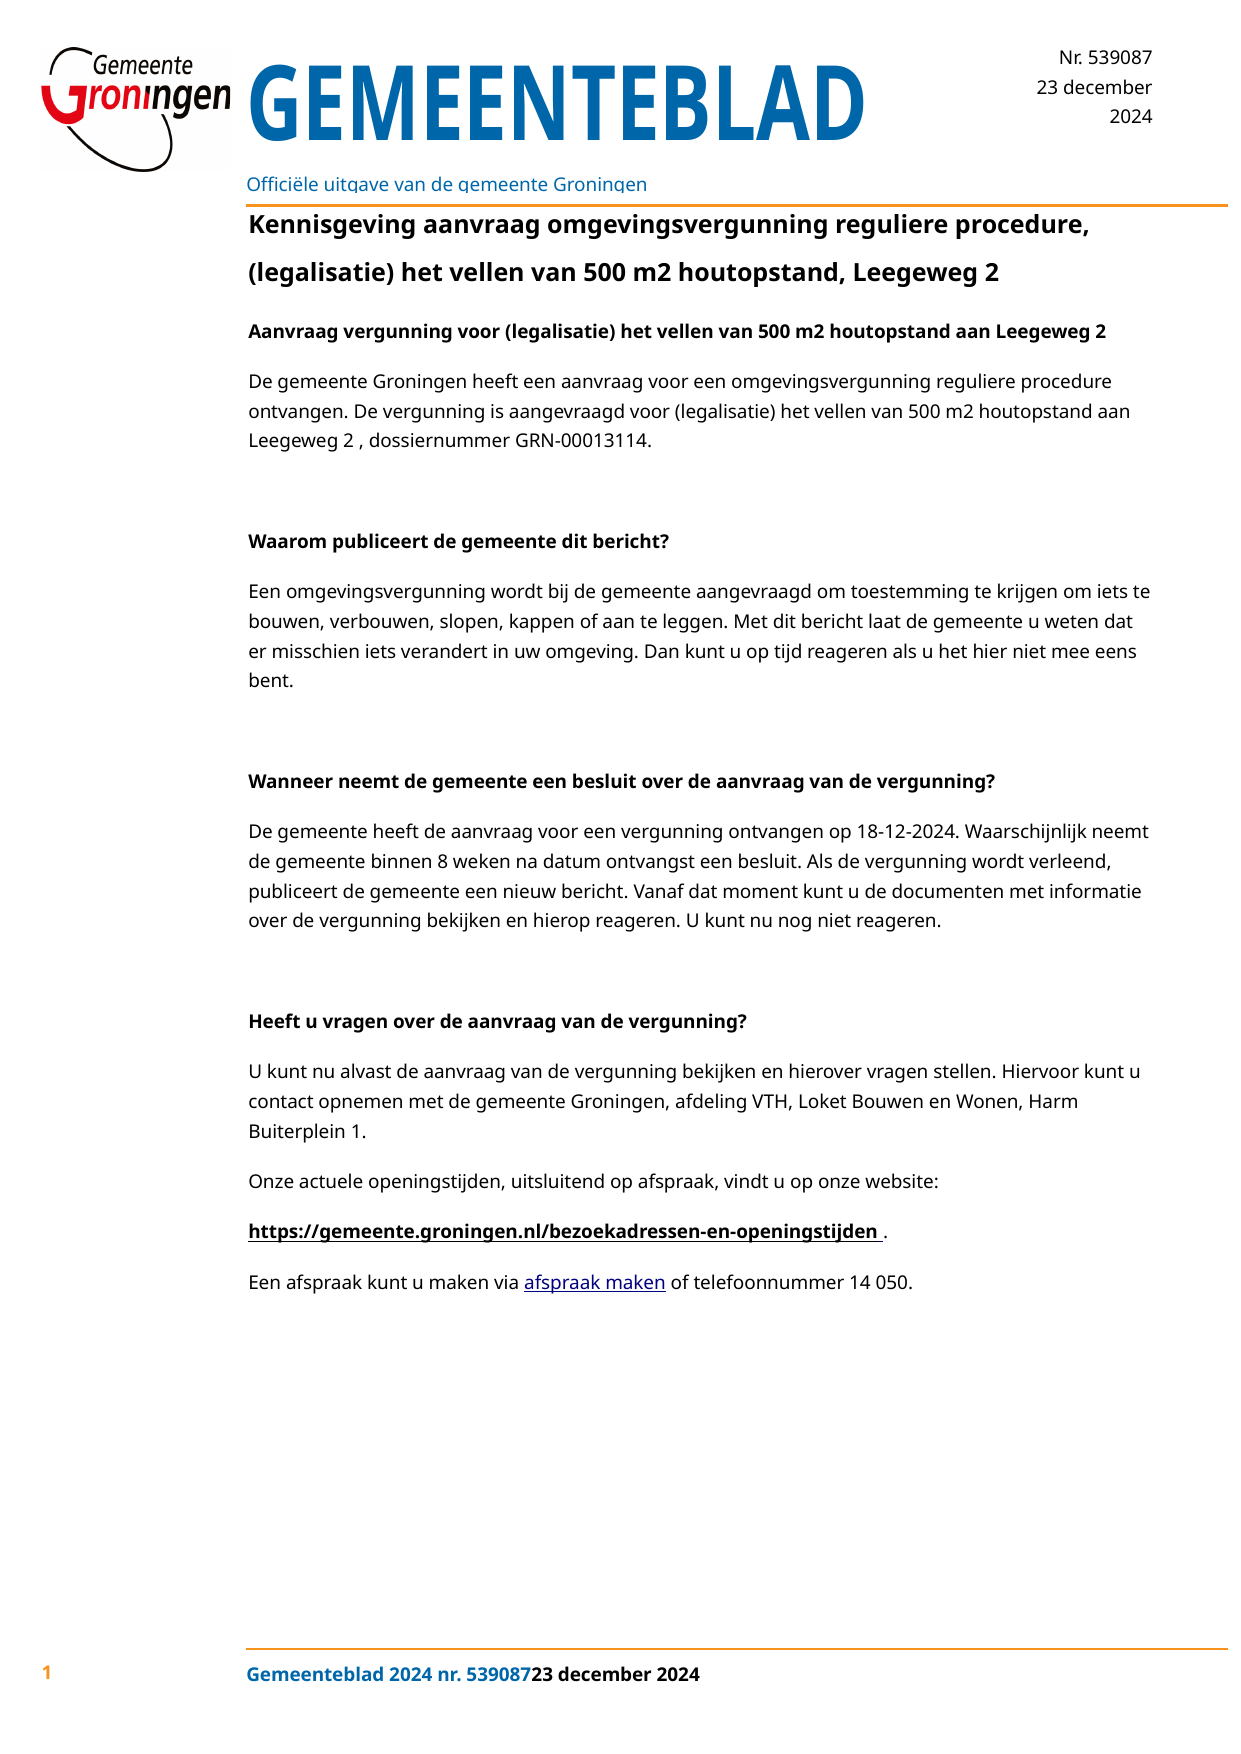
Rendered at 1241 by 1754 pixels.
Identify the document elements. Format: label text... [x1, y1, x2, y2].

text De gemeente Groningen heeft een aanvraag voor een omgevingsvergunning reguliere procedure ontvangen. De vergunning is aangevraagd voor (legalisatie) het vellen van 500 m2 houtopstand aan Leegeweg 2 , dossiernummer GRN-00013114. [248, 368, 1152, 453]
text Wanneer neemt de gemeente een besluit over de aanvraag van de vergunning? [248, 768, 1152, 794]
text https://gemeente.groningen.nl/bezoekadressen-en-openingstijden . [248, 1219, 1152, 1244]
text Kennisgeving aanvraag omgevingsvergunning reguliere procedure, (legalisatie) het vellen van 500 m2 houtopstand, Leegeweg 2 [248, 207, 1152, 288]
text Onze actuele openingstijden, uitsluitend op afspraak, vindt u op onze website: [248, 1168, 1152, 1194]
text De gemeente heeft de aanvraag voor een vergunning ontvangen op 18-12-2024. Waarschijnlijk neemt de gemeente binnen 8 weken na datum ontvangst een besluit. Als de vergunning wordt verleend, publiceert de gemeente een nieuw bericht. Vanaf dat moment kunt u de documenten met informatie over de vergunning bekijken en hierop reageren. U kunt nu nog niet reageren. [248, 819, 1152, 933]
text Een afspraak kunt u maken via afspraak maken of telefoonnummer 14 050. [248, 1269, 1152, 1295]
text Heeft u vragen over de aanvraag van de vergunning? [248, 1008, 1152, 1034]
picture [41, 47, 231, 172]
text Aanvraag vergunning voor (legalisatie) het vellen van 500 m2 houtopstand aan Leegeweg 2 [248, 318, 1152, 344]
text Een omgevingsvergunning wordt bij de gemeente aangevraagd om toestemming te krijgen om iets te bouwen, verbouwen, slopen, kappen of aan te leggen. Met dit bericht laat de gemeente u weten dat er misschien iets verandert in uw omgeving. Dan kunt u op tijd reageren als u het hier niet mee eens bent. [248, 579, 1152, 693]
text U kunt nu alvast de aanvraag van de vergunning bekijken en hierover vragen stellen. Hiervoor kunt u contact opnemen met de gemeente Groningen, afdeling VTH, Loket Bouwen en Wonen, Harm Buiterplein 1. [248, 1059, 1152, 1144]
text Waarom publiceert de gemeente dit bericht? [248, 528, 1152, 554]
